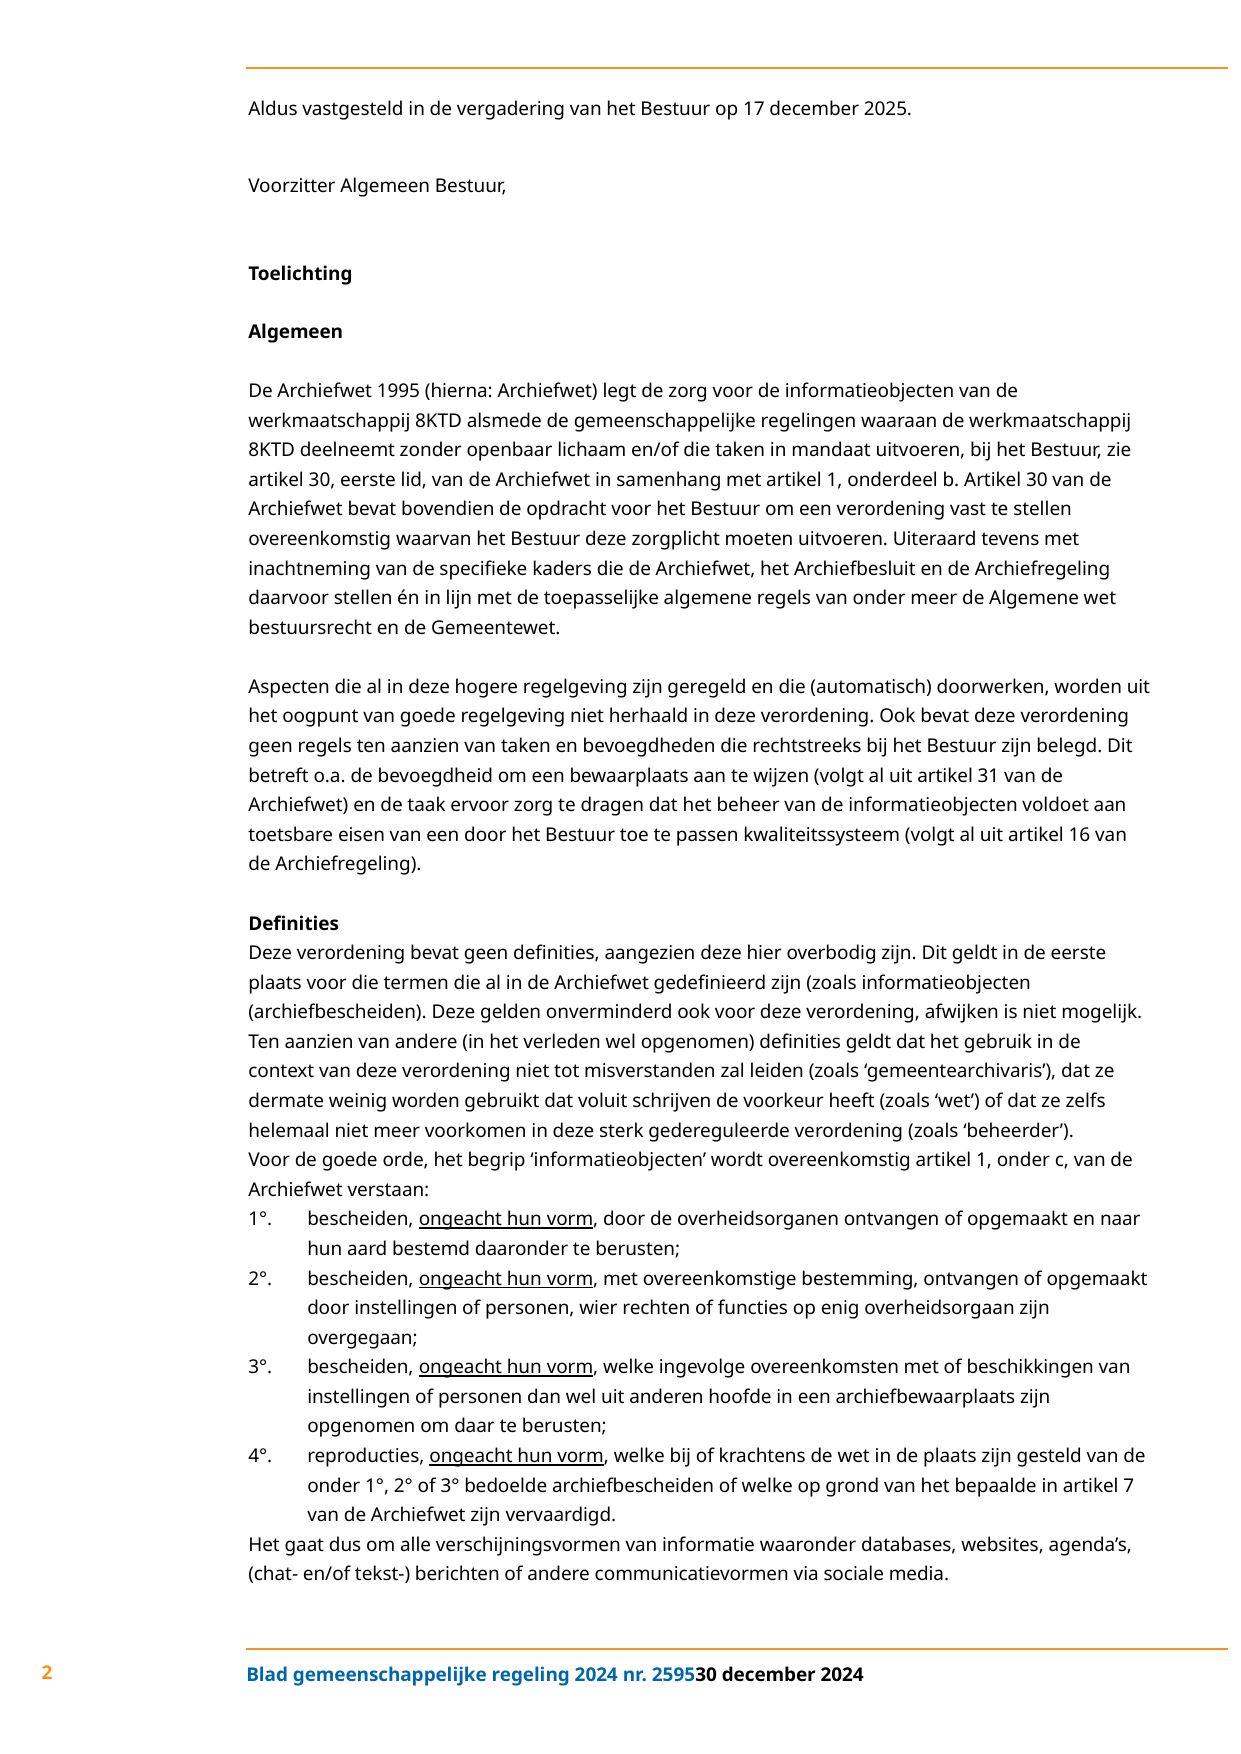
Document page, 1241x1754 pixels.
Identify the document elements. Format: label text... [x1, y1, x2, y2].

list bescheiden, ongeacht hun vorm, door de overheidsorganen ontvangen of opgemaakt en naar hun aard bestemd daaronder te berusten; [248, 1206, 1152, 1261]
list bescheiden, ongeacht hun vorm, welke ingevolge overeenkomsten met of beschikkingen van instellingen of personen dan wel uit anderen hoofde in een archiefbewaarplaats zijn opgenomen om daar te berusten; [248, 1353, 1152, 1438]
text Definities [248, 910, 1152, 935]
text Algemeen [248, 318, 1152, 344]
text Toelichting [248, 249, 1152, 289]
text De Archiefwet 1995 (hierna: Archiefwet) legt de zorg voor de informatieobjecten van de werkmaatschappij 8KTD alsmede de gemeenschappelijke regelingen waaraan de werkmaatschappij 8KTD deelneemt zonder openbaar lichaam en/of die taken in mandaat uitvoeren, bij het Bestuur, zie artikel 30, eerste lid, van de Archiefwet in samenhang met artikel 1, onderdeel b. Artikel 30 van de Archiefwet bevat bovendien de opdracht voor het Bestuur om een verordening vast te stellen overeenkomstig waarvan het Bestuur deze zorgplicht moeten uitvoeren. Uiteraard tevens met inachtneming van de specifieke kaders die de Archiefwet, het Archiefbesluit en de Archiefregeling daarvoor stellen én in lijn met de toepasselijke algemene regels van onder meer de Algemene wet bestuursrecht en de Gemeentewet. [248, 377, 1152, 639]
list reproducties, ongeacht hun vorm, welke bij of krachtens de wet in de plaats zijn gesteld van de onder 1°, 2° of 3° bedoelde archiefbescheiden of welke op grond van het bepaalde in artikel 7 van de Archiefwet zijn vervaardigd. [248, 1442, 1152, 1527]
text Aspecten die al in deze hogere regelgeving zijn geregeld en die (automatisch) doorwerken, worden uit het oogpunt van goede regelgeving niet herhaald in deze verordening. Ook bevat deze verordening geen regels ten aanzien van taken en bevoegdheden die rechtstreeks bij het Bestuur zijn belegd. Dit betreft o.a. de bevoegdheid om een bewaarplaats aan te wijzen (volgt al uit artikel 31 van de Archiefwet) en de taak ervoor zorg te dragen dat het beheer van de informatieobjecten voldoet aan toetsbare eisen van een door het Bestuur toe te passen kwaliteitssysteem (volgt al uit artikel 16 van de Archiefregeling). [248, 673, 1152, 876]
text Het gaat dus om alle verschijningsvormen van informatie waaronder databases, websites, agenda’s, (chat- en/of tekst-) berichten of andere communicatievormen via sociale media. [248, 1531, 1152, 1586]
text Aldus vastgesteld in de vergadering van het Bestuur op 17 december 2025. [248, 95, 1152, 121]
picture [41, 47, 231, 172]
text Deze verordening bevat geen definities, aangezien deze hier overbodig zijn. Dit geldt in de eerste plaats voor die termen die al in de Archiefwet gedefinieerd zijn (zoals informatieobjecten (archiefbescheiden). Deze gelden onverminderd ook voor deze verordening, afwijken is niet mogelijk. Ten aanzien van andere (in het verleden wel opgenomen) definities geldt dat het gebruik in de context van deze verordening niet tot misverstanden zal leiden (zoals ‘gemeentearchivaris’), dat ze dermate weinig worden gebruikt dat voluit schrijven de voorkeur heeft (zoals ‘wet’) of dat ze zelfs helemaal niet meer voorkomen in deze sterk gedereguleerde verordening (zoals ‘beheerder’). [248, 939, 1152, 1142]
text Voorzitter Algemeen Bestuur, [248, 172, 1152, 198]
text Voor de goede orde, het begrip ‘informatieobjecten’ wordt overeenkomstig artikel 1, onder c, van de Archiefwet verstaan: [248, 1146, 1152, 1202]
list bescheiden, ongeacht hun vorm, met overeenkomstige bestemming, ontvangen of opgemaakt door instellingen of personen, wier rechten of functies op enig overheidsorgaan zijn overgegaan; [248, 1265, 1152, 1349]
